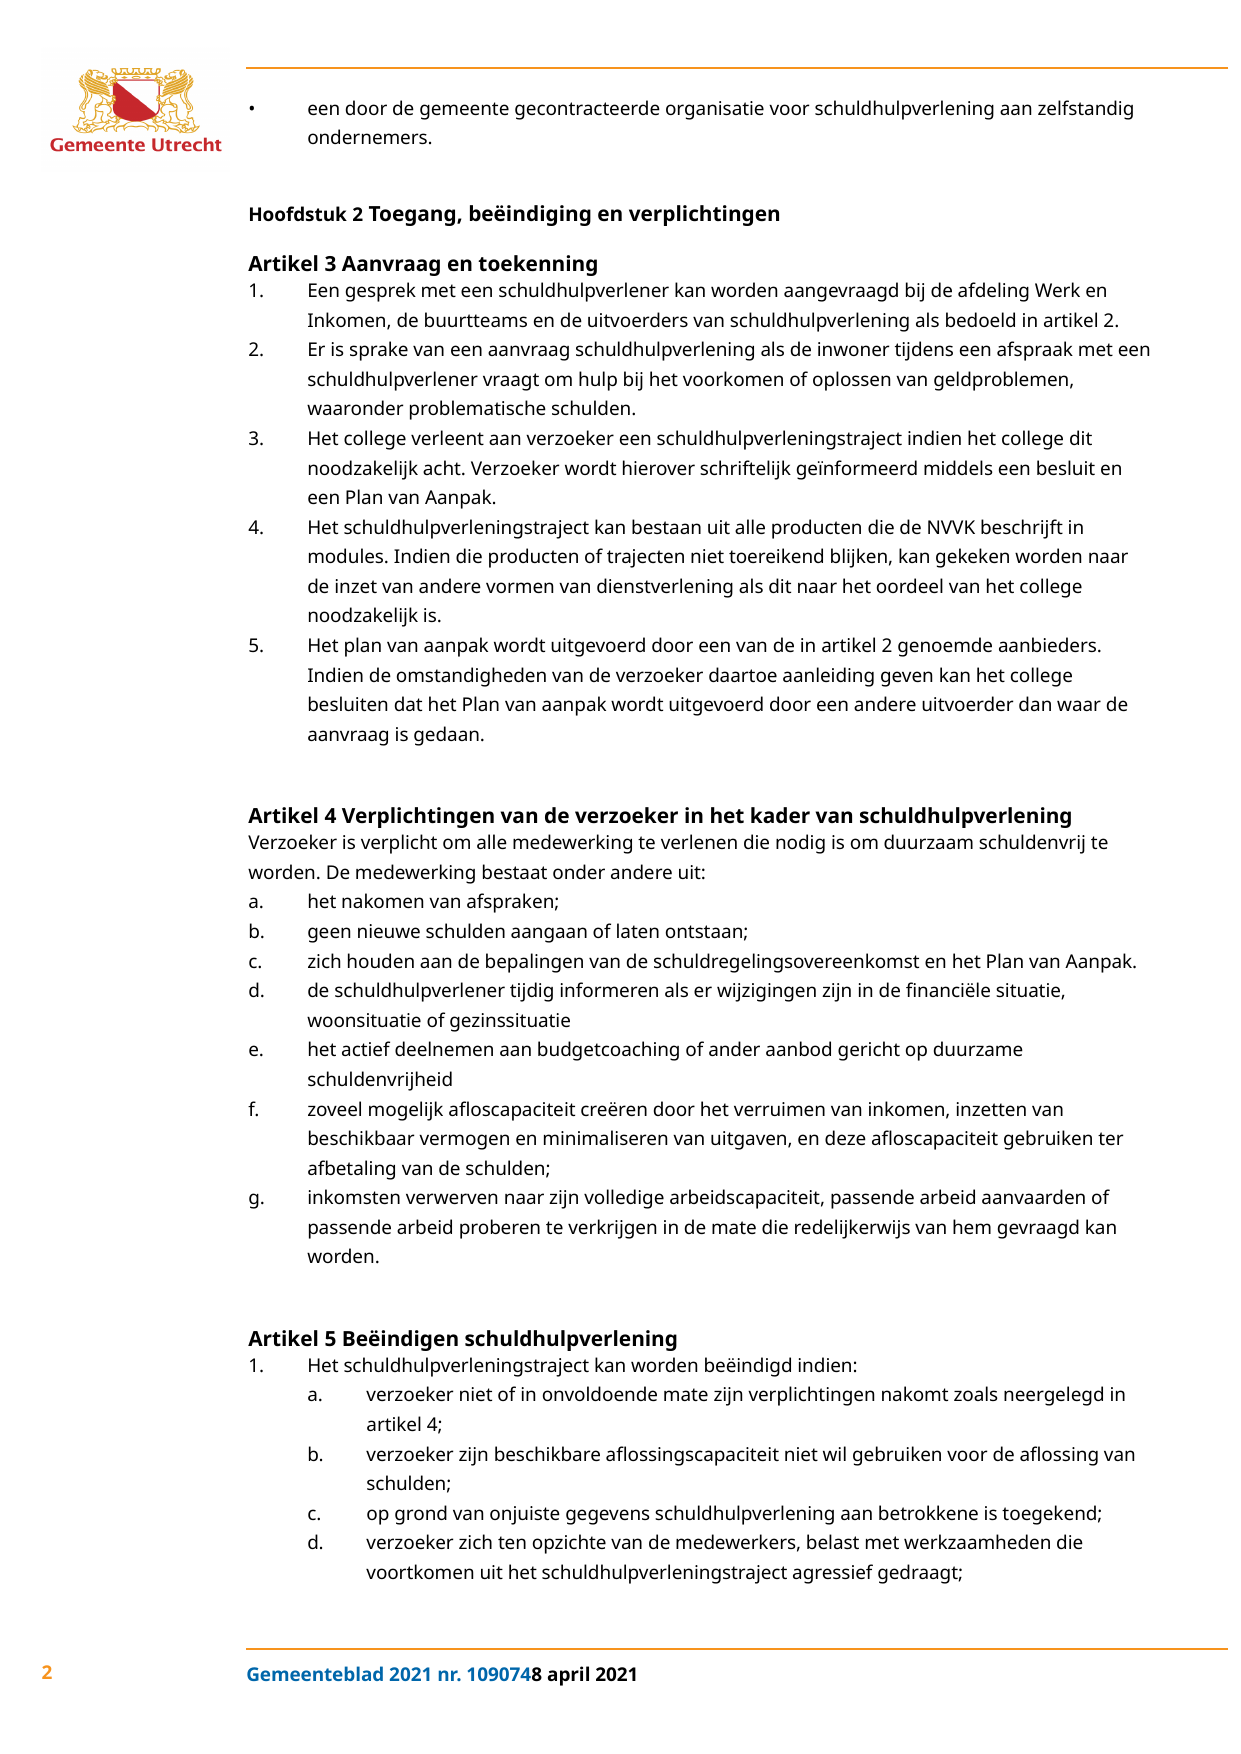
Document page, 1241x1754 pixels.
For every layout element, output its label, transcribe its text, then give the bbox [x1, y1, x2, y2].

list Het schuldhulpverleningstraject kan bestaan uit alle producten die de NVVK beschrijft in modules. Indien die producten of trajecten niet toereikend blijken, kan gekeken worden naar de inzet van andere vormen van dienstverlening als dit naar het oordeel van het college noodzakelijk is. [248, 514, 1152, 628]
list een door de gemeente gecontracteerde organisatie voor schuldhulpverlening aan zelfstandig ondernemers. [248, 95, 1152, 150]
text Artikel 3 Aanvraag en toekenning [248, 249, 1152, 277]
list geen nieuwe schulden aangaan of laten ontstaan; [248, 918, 1152, 944]
text Hoofdstuk 2 Toegang, beëindiging en verplichtingen [248, 199, 1152, 228]
list het actief deelnemen aan budgetcoaching of ander aanbod gericht op duurzame schuldenvrijheid [248, 1037, 1152, 1092]
list inkomsten verwerven naar zijn volledige arbeidscapaciteit, passende arbeid aanvaarden of passende arbeid proberen te verkrijgen in de mate die redelijkerwijs van hem gevraagd kan worden. [248, 1184, 1152, 1269]
list Er is sprake van een aanvraag schuldhulpverlening als de inwoner tijdens een afspraak met een schuldhulpverlener vraagt om hulp bij het voorkomen of oplossen van geldproblemen, waaronder problematische schulden. [248, 336, 1152, 421]
list de schuldhulpverlener tijdig informeren als er wijzigingen zijn in de financiële situatie, woonsituatie of gezinssituatie [248, 977, 1152, 1033]
text Verzoeker is verplicht om alle medewerking te verlenen die nodig is om duurzaam schuldenvrij te worden. De medewerking bestaat onder andere uit: [248, 829, 1152, 885]
list verzoeker zijn beschikbare aflossingscapaciteit niet wil gebruiken voor de aflossing van schulden; [307, 1441, 1152, 1496]
picture [41, 47, 231, 172]
text Artikel 5 Beëindigen schuldhulpverlening [248, 1324, 1152, 1352]
list Een gesprek met een schuldhulpverlener kan worden aangevraagd bij de afdeling Werk en Inkomen, de buurtteams en de uitvoerders van schuldhulpverlening als bedoeld in artikel 2. [248, 277, 1152, 333]
list verzoeker niet of in onvoldoende mate zijn verplichtingen nakomt zoals neergelegd in artikel 4; [307, 1382, 1152, 1437]
list zich houden aan de bepalingen van de schuldregelingsovereenkomst en het Plan van Aanpak. [248, 948, 1152, 973]
list Het college verleent aan verzoeker een schuldhulpverleningstraject indien het college dit noodzakelijk acht. Verzoeker wordt hierover schriftelijk geïnformeerd middels een besluit en een Plan van Aanpak. [248, 425, 1152, 510]
list op grond van onjuiste gegevens schuldhulpverlening aan betrokkene is toegekend; [307, 1500, 1152, 1526]
list het nakomen van afspraken; [248, 889, 1152, 914]
list verzoeker zich ten opzichte van de medewerkers, belast met werkzaamheden die voortkomen uit het schuldhulpverleningstraject agressief gedraagt; [307, 1529, 1152, 1585]
list Het plan van aanpak wordt uitgevoerd door een van de in artikel 2 genoemde aanbieders. Indien de omstandigheden van de verzoeker daartoe aanleiding geven kan het college besluiten dat het Plan van aanpak wordt uitgevoerd door een andere uitvoerder dan waar de aanvraag is gedaan. [248, 632, 1152, 747]
list zoveel mogelijk afloscapaciteit creëren door het verruimen van inkomen, inzetten van beschikbaar vermogen en minimaliseren van uitgaven, en deze afloscapaciteit gebruiken ter afbetaling van de schulden; [248, 1096, 1152, 1181]
list Het schuldhulpverleningstraject kan worden beëindigd indien: [248, 1352, 1152, 1378]
text Artikel 4 Verplichtingen van de verzoeker in het kader van schuldhulpverlening [248, 801, 1152, 829]
